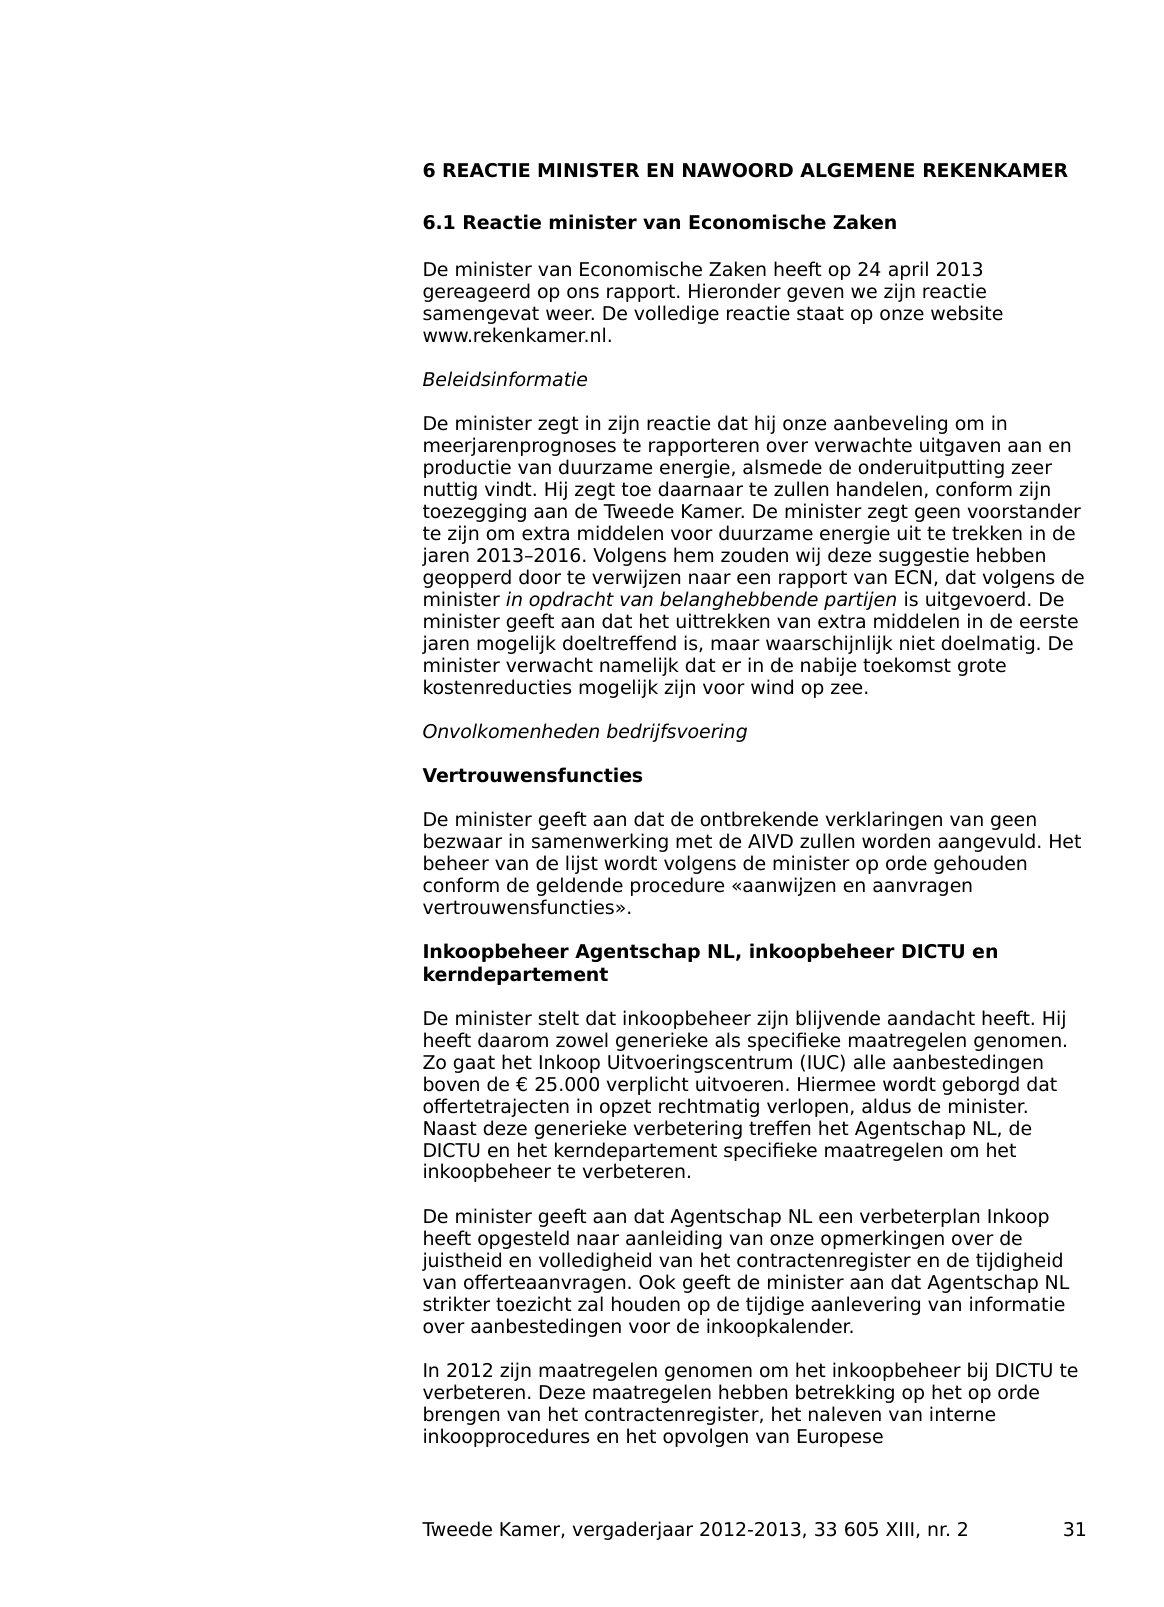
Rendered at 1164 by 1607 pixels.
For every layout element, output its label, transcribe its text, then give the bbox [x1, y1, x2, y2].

text De minister zegt in zijn reactie dat hij onze aanbeveling om in meerjarenprognoses te rapporteren over verwachte uitgaven aan en productie van duurzame energie, alsmede de onderuitputting zeer nuttig vindt. Hij zegt toe daarnaar te zullen handelen, conform zijn toezegging aan de Tweede Kamer. De minister zegt geen voorstander te zijn om extra middelen voor duurzame energie uit te trekken in de jaren 2013–2016. Volgens hem zouden wij deze suggestie hebben geopperd door te verwijzen naar een rapport van ECN, dat volgens de minister in opdracht van belanghebbende partijen is uitgevoerd. De minister geeft aan dat het uittrekken van extra middelen in de eerste jaren mogelijk doeltreffend is, maar waarschijnlijk niet doelmatig. De minister verwacht namelijk dat er in de nabije toekomst grote kostenreducties mogelijk zijn voor wind op zee. [422, 413, 1087, 699]
subtitle Inkoopbeheer Agentschap NL, inkoopbeheer DICTU en kerndepartement [422, 941, 1087, 985]
text De minister geeft aan dat Agentschap NL een verbeterplan Inkoop heeft opgesteld naar aanleiding van onze opmerkingen over de juistheid en volledigheid van het contractenregister en de tijdigheid van offerteaanvragen. Ook geeft de minister aan dat Agentschap NL strikter toezicht zal houden op de tijdige aanlevering van informatie over aanbestedingen voor de inkoopkalender. [422, 1206, 1087, 1337]
subtitle 6.1 Reactie minister van Economische Zaken [422, 212, 1087, 234]
subtitle Beleidsinformatie [422, 369, 1087, 391]
text In 2012 zijn maatregelen genomen om het inkoopbeheer bij DICTU te verbeteren. Deze maatregelen hebben betrekking op het op orde brengen van het contractenregister, het naleven van interne inkoopprocedures en het opvolgen van Europese [422, 1360, 1087, 1448]
text De minister van Economische Zaken heeft op 24 april 2013 gereageerd op ons rapport. Hieronder geven we zijn reactie samengevat weer. De volledige reactie staat op onze website www.rekenkamer.nl. [422, 259, 1087, 347]
subtitle Vertrouwensfuncties [422, 765, 1087, 787]
text De minister stelt dat inkoopbeheer zijn blijvende aandacht heeft. Hij heeft daarom zowel generieke als specifieke maatregelen genomen. Zo gaat het Inkoop Uitvoeringscentrum (IUC) alle aanbestedingen boven de € 25.000 verplicht uitvoeren. Hiermee wordt geborgd dat offertetrajecten in opzet rechtmatig verlopen, aldus de minister. Naast deze generieke verbetering treffen het Agentschap NL, de DICTU en het kerndepartement specifieke maatregelen om het inkoopbeheer te verbeteren. [422, 1008, 1087, 1183]
text De minister geeft aan dat de ontbrekende verklaringen van geen bezwaar in samenwerking met de AIVD zullen worden aangevuld. Het beheer van de lijst wordt volgens de minister op orde gehouden conform de geldende procedure «aanwijzen en aanvragen vertrouwensfuncties». [422, 809, 1087, 919]
subtitle Onvolkomenheden bedrijfsvoering [422, 721, 1087, 743]
subtitle 6 REACTIE MINISTER EN NAWOORD ALGEMENE REKENKAMER [422, 160, 1087, 182]
